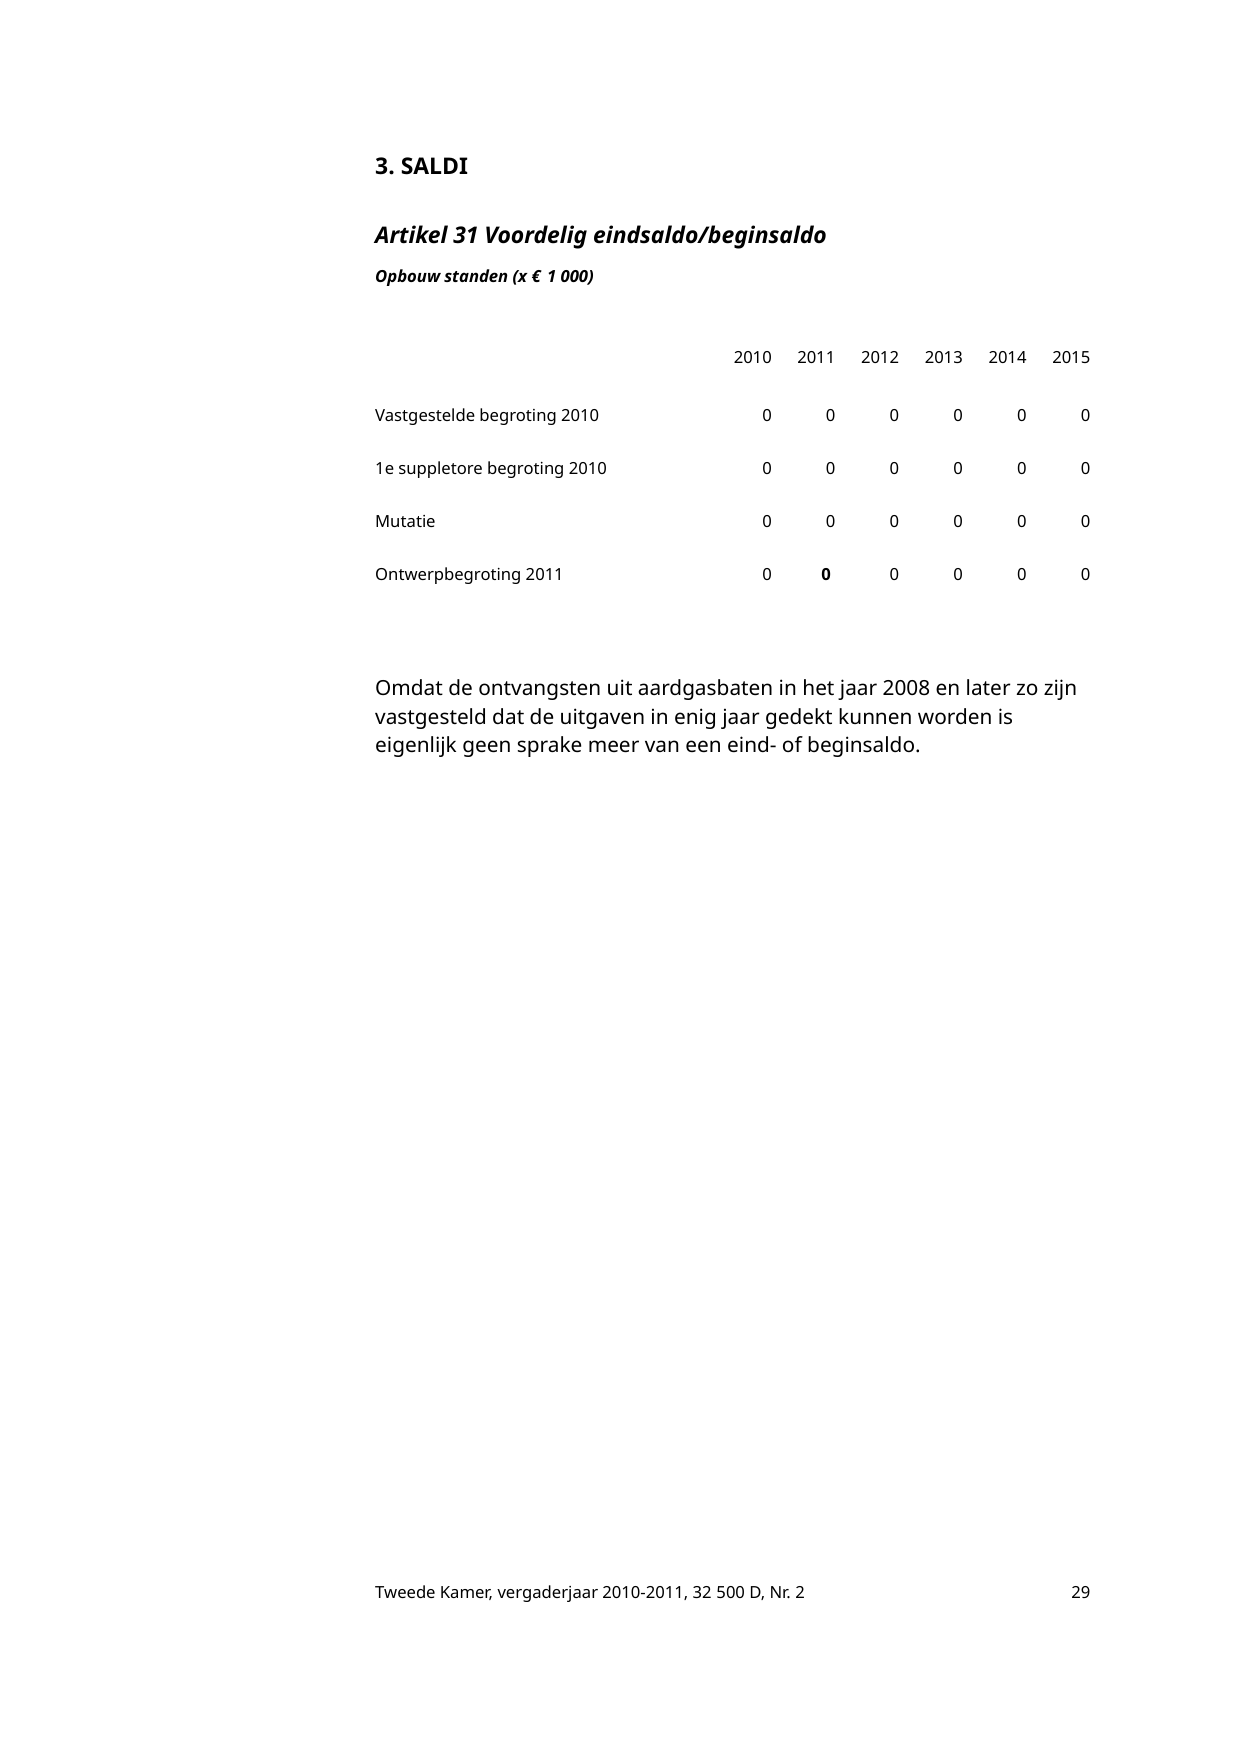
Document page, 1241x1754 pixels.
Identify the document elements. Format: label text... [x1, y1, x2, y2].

table_cell 0 [1026, 562, 1090, 615]
table_cell 0 [771, 510, 835, 562]
table_header 2011 [771, 346, 835, 404]
table_cell 0 [708, 404, 771, 457]
table_cell 0 [771, 404, 835, 457]
table_header [375, 346, 708, 404]
table_header 2015 [1026, 346, 1090, 404]
table_cell 0 [835, 457, 899, 509]
table_header 2014 [963, 346, 1026, 404]
table_cell 0 [708, 562, 771, 615]
table_cell 0 [835, 562, 899, 615]
table_cell 0 [771, 562, 835, 615]
text Opbouw standen (x € 1 000) [375, 265, 1090, 288]
table_cell 0 [708, 457, 771, 509]
table_cell 0 [899, 404, 963, 457]
table_cell 0 [1026, 510, 1090, 562]
table_cell 0 [899, 457, 963, 509]
table_cell 0 [963, 457, 1026, 509]
table_cell 0 [708, 510, 771, 562]
table_cell 0 [835, 510, 899, 562]
table_header 2012 [835, 346, 899, 404]
table_cell 0 [899, 510, 963, 562]
table_cell 0 [835, 404, 899, 457]
table_cell 0 [963, 510, 1026, 562]
table_cell Ontwerpbegroting 2011 [375, 562, 708, 615]
table_cell 0 [1026, 404, 1090, 457]
table_cell 0 [899, 562, 963, 615]
table_header 2010 [708, 346, 771, 404]
table_cell 0 [1026, 457, 1090, 509]
subtitle Artikel 31 Voordelig eindsaldo/beginsaldo [375, 219, 1090, 250]
table_cell 0 [963, 562, 1026, 615]
table_cell 0 [963, 404, 1026, 457]
table_cell 0 [771, 457, 835, 509]
text Omdat de ontvangsten uit aardgasbaten in het jaar 2008 en later zo zijn vastgesteld dat de uitgaven in enig jaar gedekt kunnen worden is eigenlijk geen sprake meer van een eind- of beginsaldo. [375, 673, 1090, 759]
subtitle 3. SALDI [375, 150, 1090, 181]
table_cell Mutatie [375, 510, 708, 562]
table_cell Vastgestelde begroting 2010 [375, 404, 708, 457]
table_cell 1e suppletore begroting 2010 [375, 457, 708, 509]
table_header 2013 [899, 346, 963, 404]
